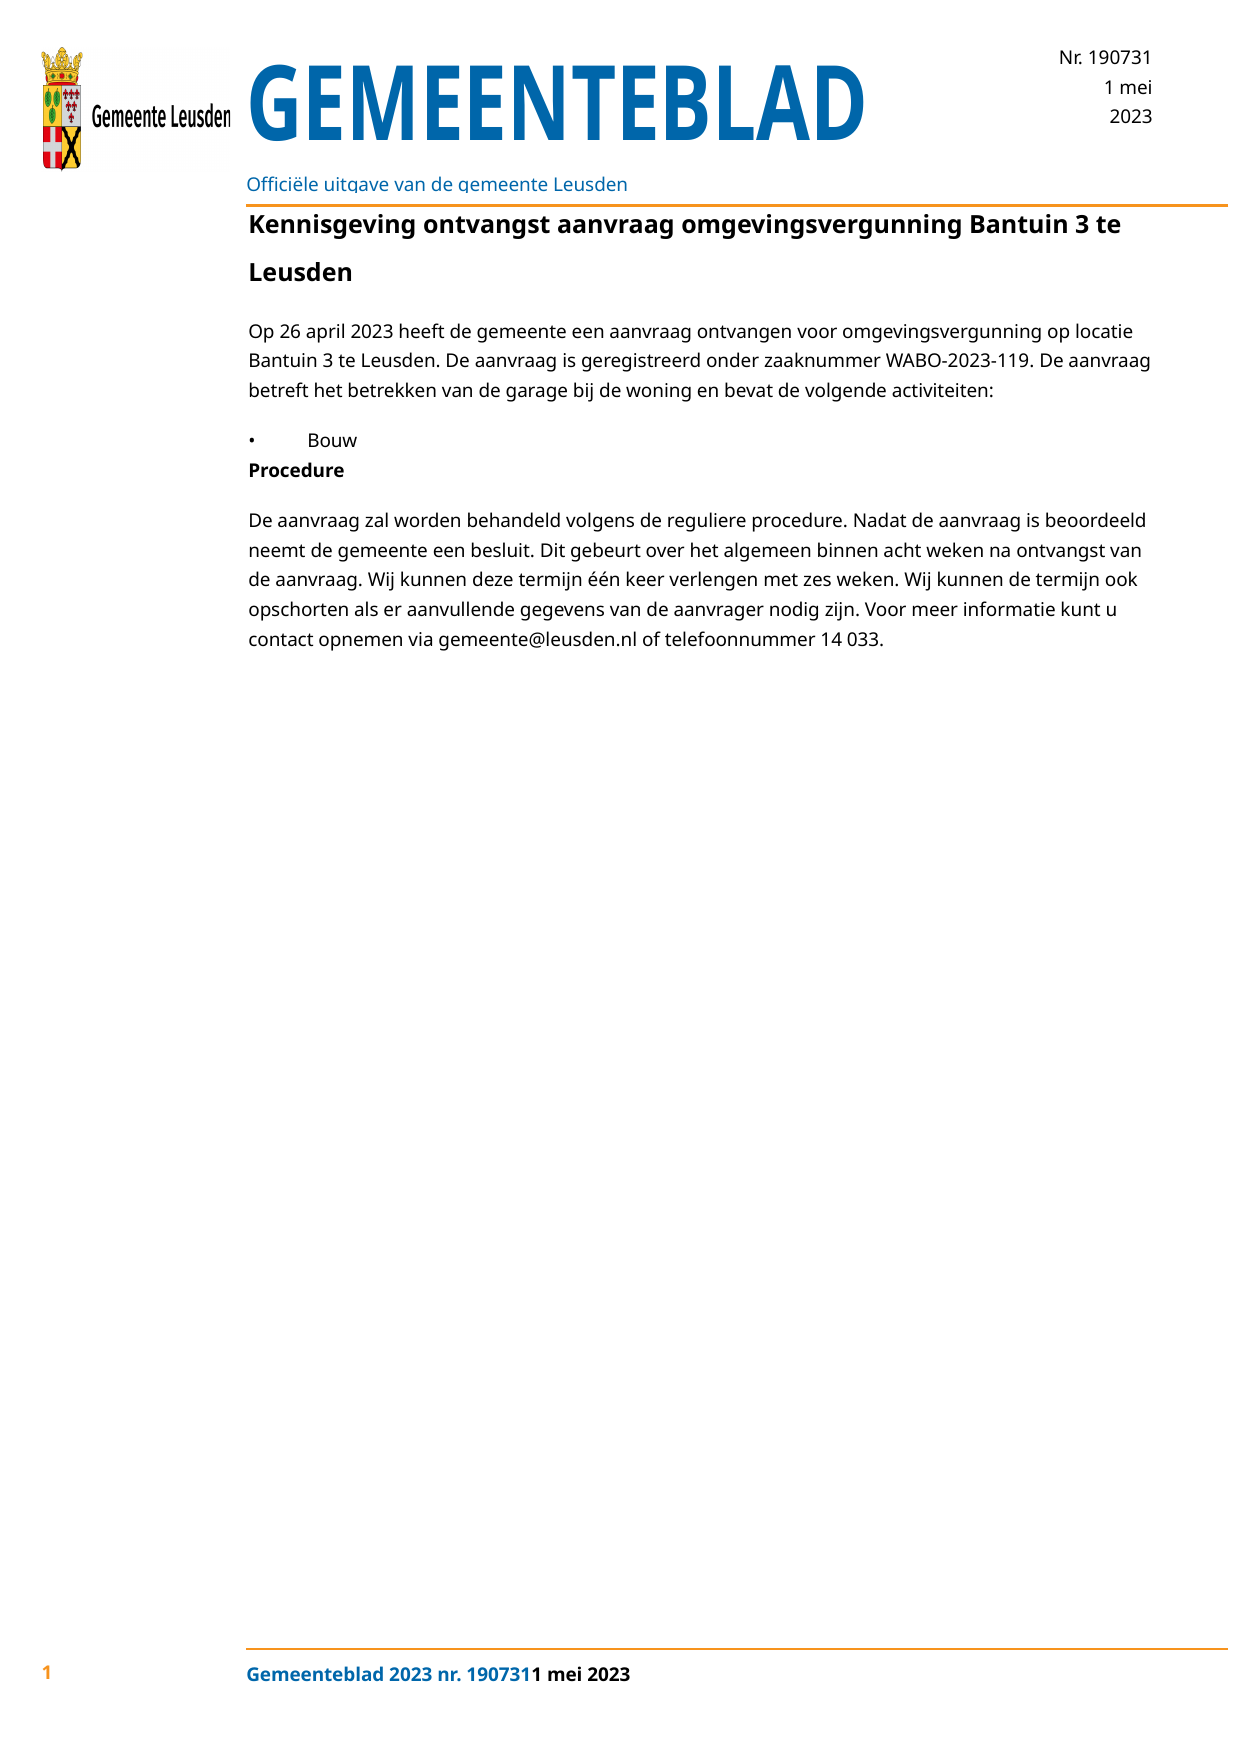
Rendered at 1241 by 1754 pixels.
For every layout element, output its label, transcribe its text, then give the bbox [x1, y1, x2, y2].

text De aanvraag zal worden behandeld volgens de reguliere procedure. Nadat de aanvraag is beoordeeld neemt de gemeente een besluit. Dit gebeurt over het algemeen binnen acht weken na ontvangst van de aanvraag. Wij kunnen deze termijn één keer verlengen met zes weken. Wij kunnen de termijn ook opschorten als er aanvullende gegevens van de aanvrager nodig zijn. Voor meer informatie kunt u contact opnemen via gemeente@leusden.nl of telefoonnummer 14 033. [248, 507, 1152, 652]
text Op 26 april 2023 heeft de gemeente een aanvraag ontvangen voor omgevingsvergunning op locatie Bantuin 3 te Leusden. De aanvraag is geregistreerd onder zaaknummer WABO-2023-119. De aanvraag betreft het betrekken van de garage bij de woning en bevat de volgende activiteiten: [248, 318, 1152, 403]
text Procedure [248, 457, 1152, 483]
picture [41, 47, 231, 172]
list Bouw [248, 427, 1152, 453]
text Kennisgeving ontvangst aanvraag omgevingsvergunning Bantuin 3 te Leusden [248, 207, 1152, 288]
